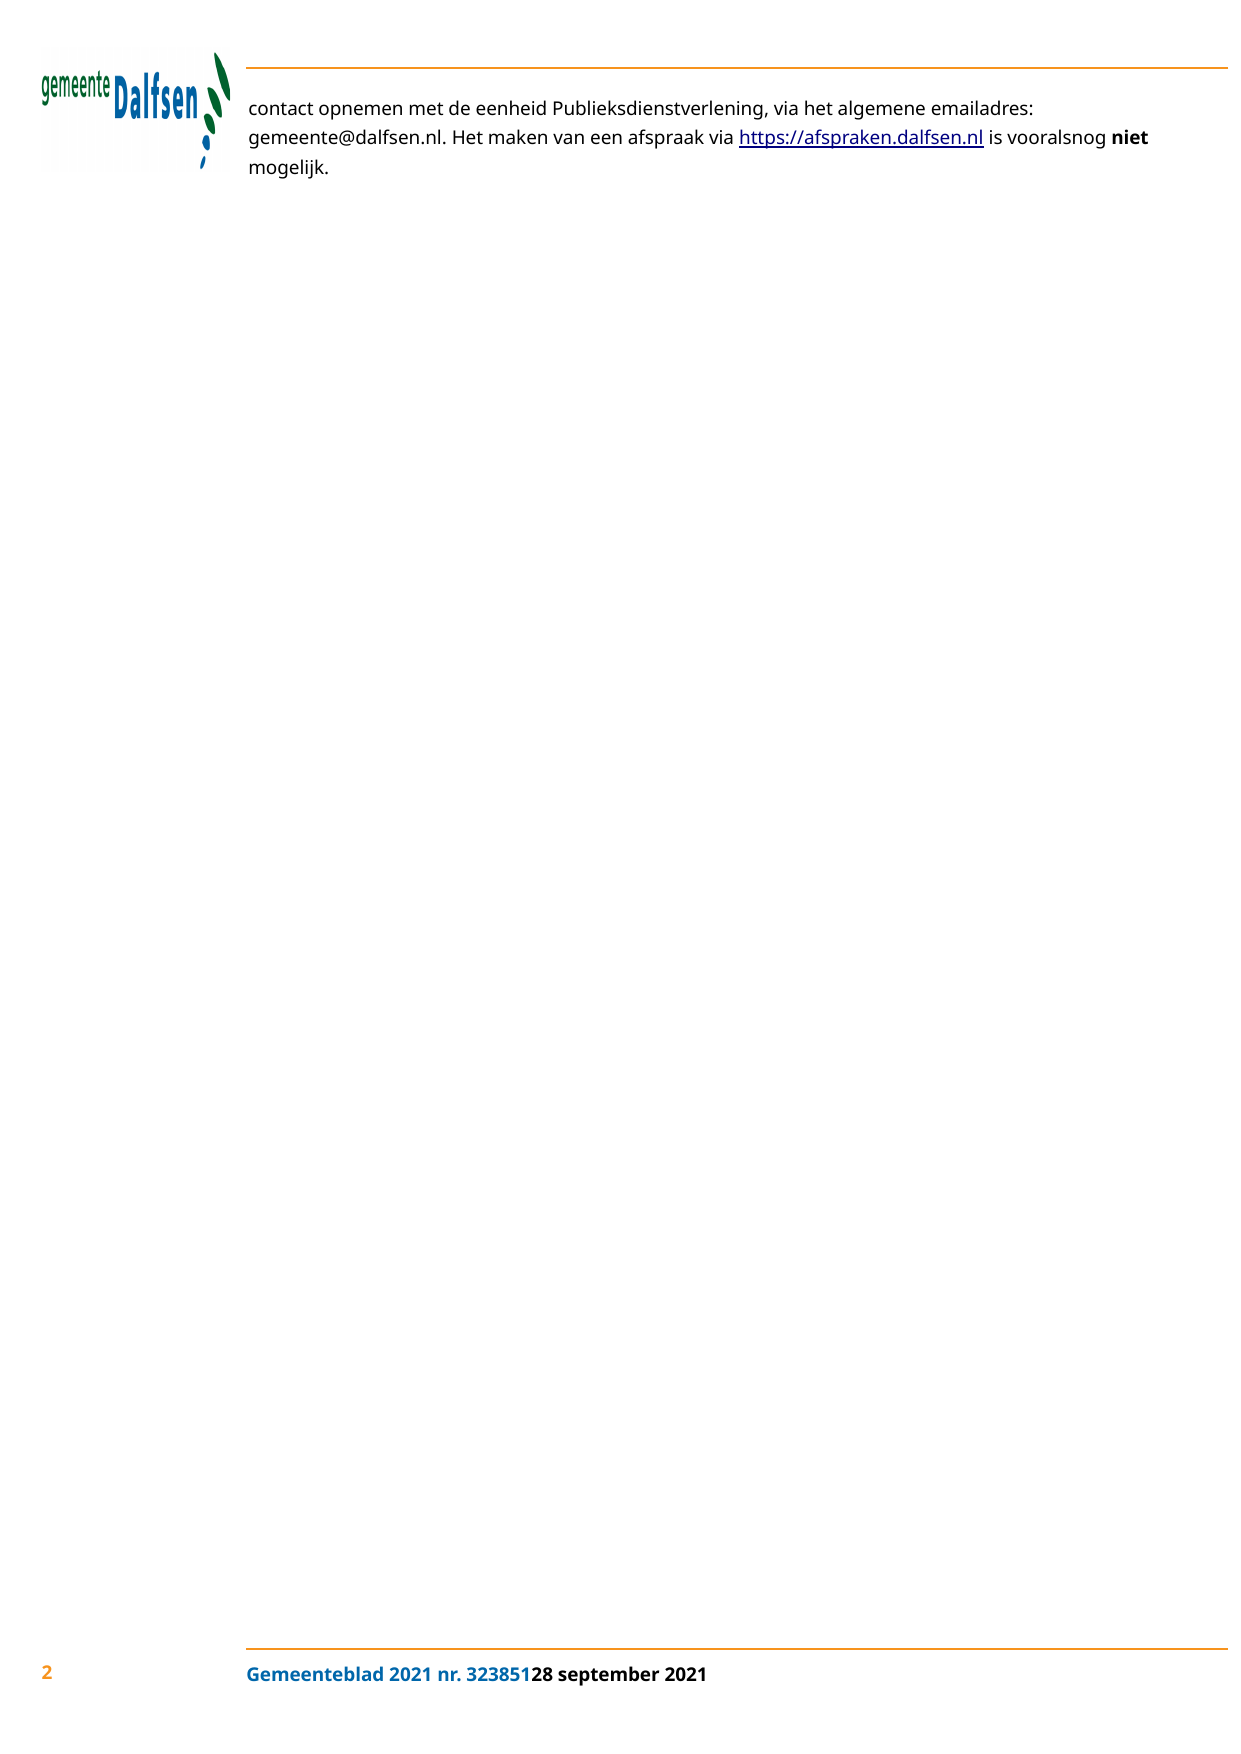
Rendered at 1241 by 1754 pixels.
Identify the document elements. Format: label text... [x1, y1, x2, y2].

text contact opnemen met de eenheid Publieksdienstverlening, via het algemene emailadres: gemeente@dalfsen.nl. Het maken van een afspraak via https://afspraken.dalfsen.nl is vooralsnog niet mogelijk. [248, 95, 1152, 180]
picture [41, 47, 231, 172]
